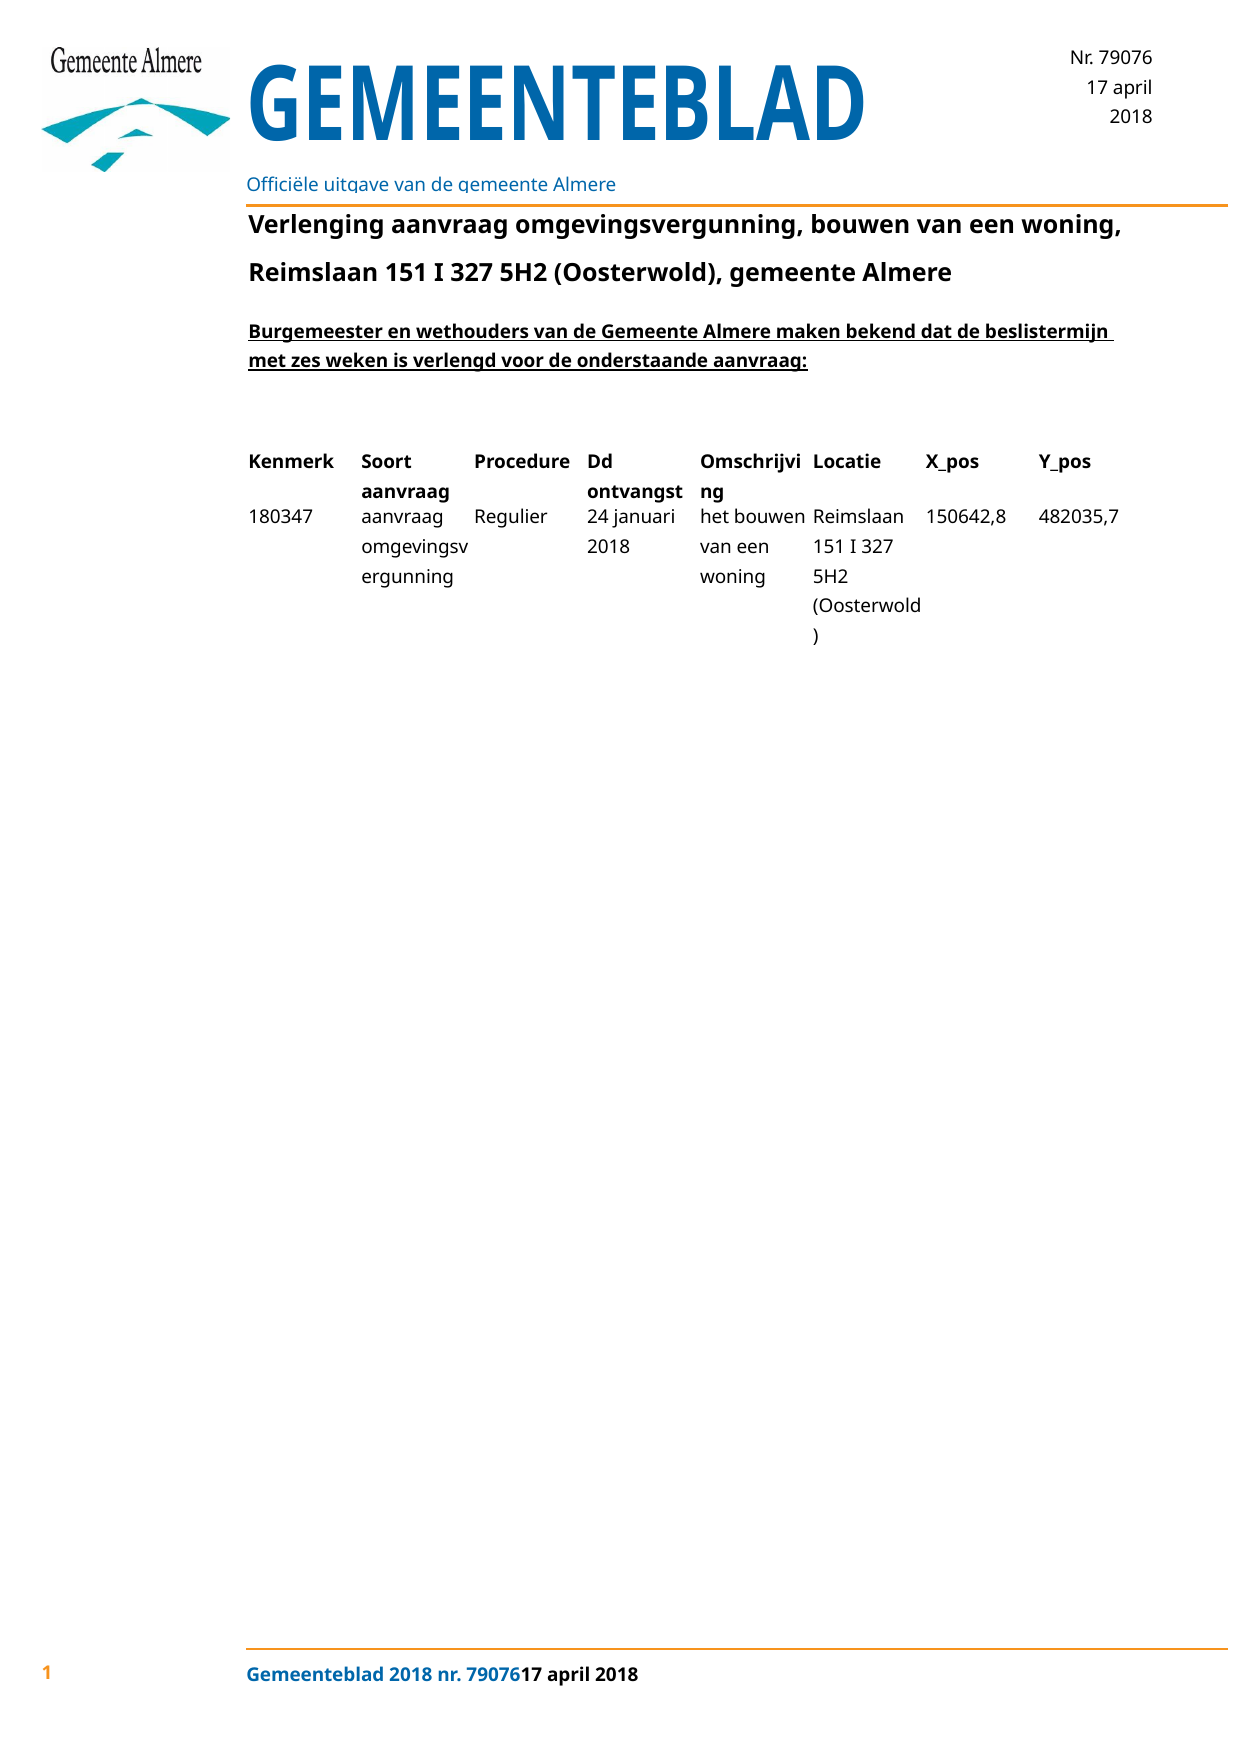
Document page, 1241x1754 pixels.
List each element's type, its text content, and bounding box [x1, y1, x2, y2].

table_header Dd ontvangst [587, 449, 700, 504]
table_cell 24 januari 2018 [587, 504, 700, 648]
table_header Omschrijving [700, 449, 813, 504]
table_cell 180347 [248, 504, 361, 648]
table_cell 482035,7 [1039, 504, 1152, 648]
table_header Y_pos [1039, 449, 1152, 504]
table_cell het bouwen van een woning [700, 504, 813, 648]
table_header Soort aanvraag [361, 449, 474, 504]
table_cell aanvraag omgevingsvergunning [361, 504, 474, 648]
text Burgemeester en wethouders van de Gemeente Almere maken bekend dat de beslistermijn met zes weken is verlengd voor de onderstaande aanvraag: [248, 318, 1152, 373]
table_header Kenmerk [248, 449, 361, 504]
table_header Locatie [813, 449, 926, 504]
table_cell Regulier [474, 504, 587, 648]
table_cell Reimslaan 151 I 327 5H2 (Oosterwold) [813, 504, 926, 648]
picture [41, 47, 231, 172]
table_header Procedure [474, 449, 587, 504]
table_cell 150642,8 [926, 504, 1038, 648]
text Verlenging aanvraag omgevingsvergunning, bouwen van een woning, Reimslaan 151 I 327 5H2 (Oosterwold), gemeente Almere [248, 207, 1152, 288]
table_header X_pos [926, 449, 1038, 504]
